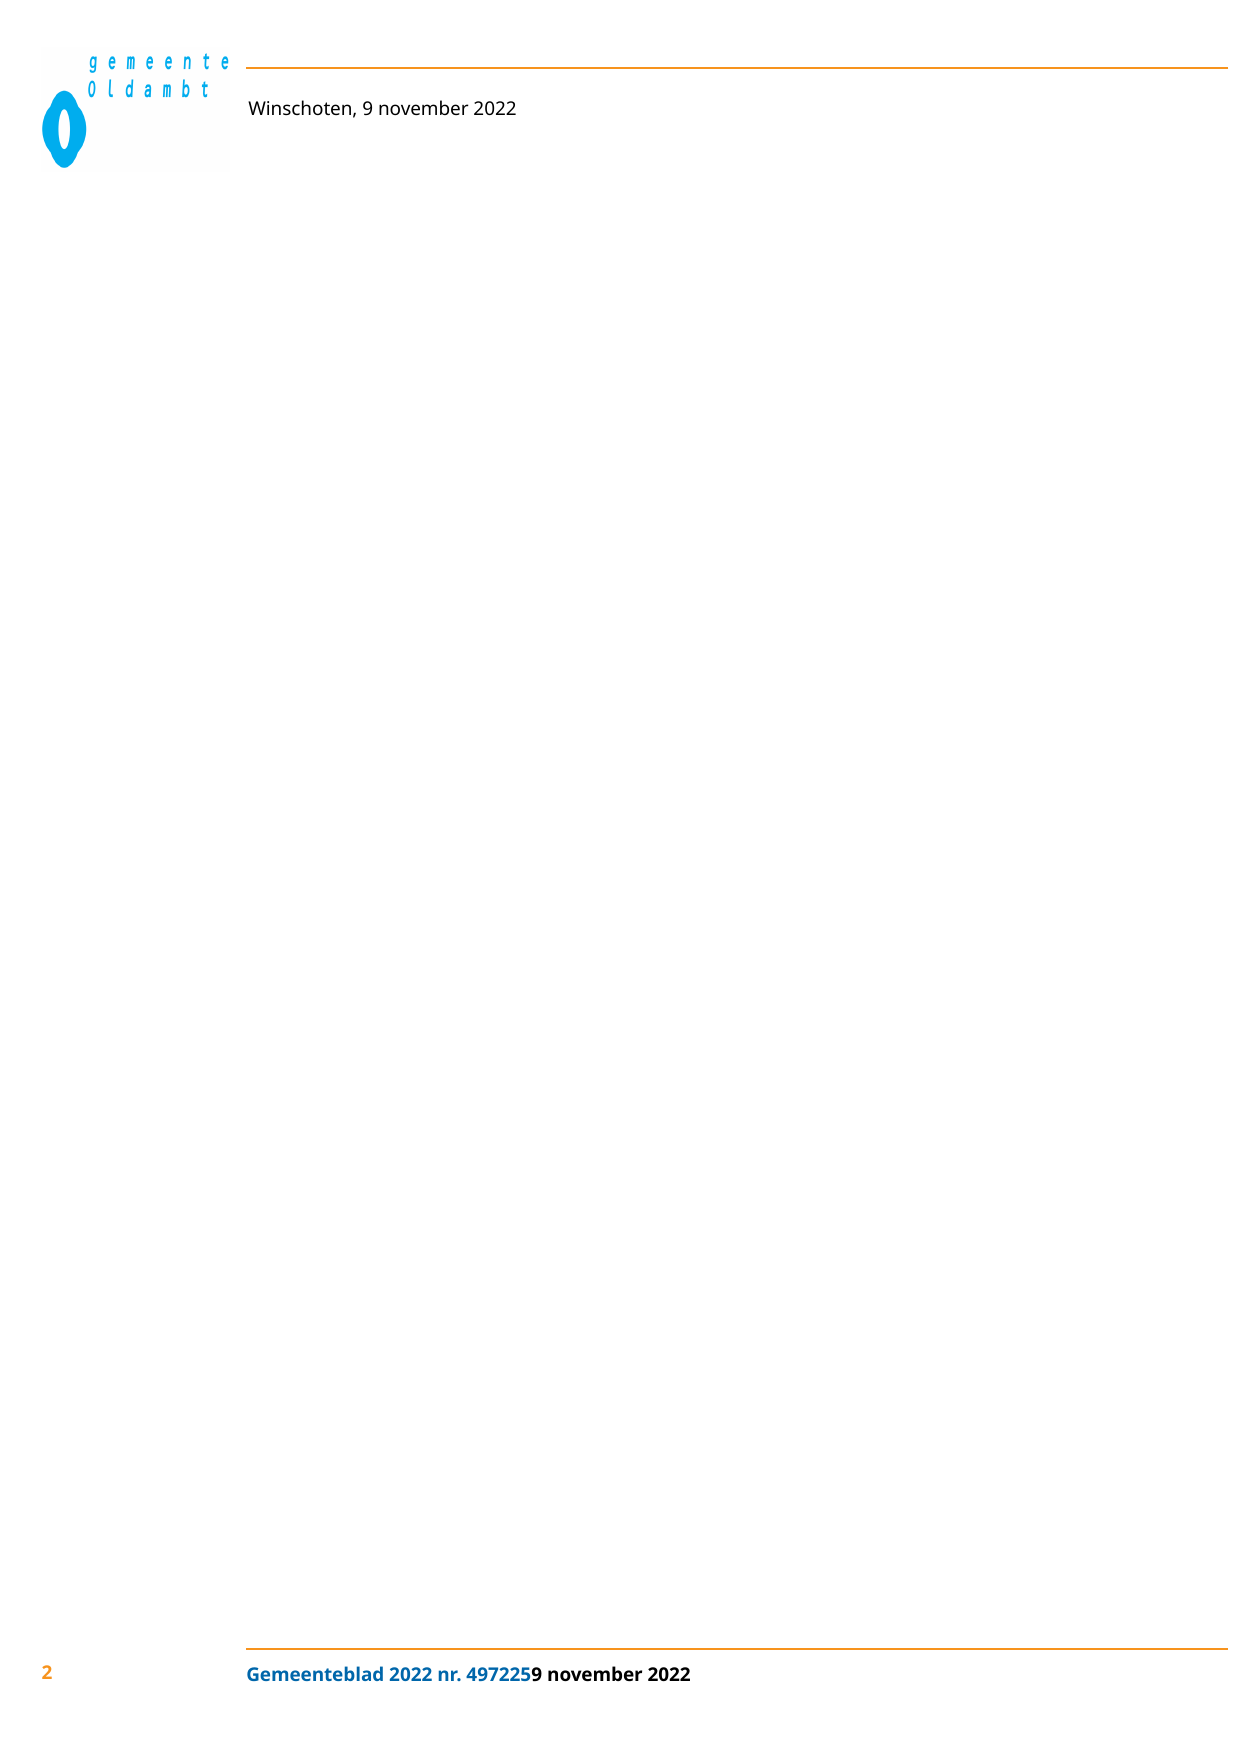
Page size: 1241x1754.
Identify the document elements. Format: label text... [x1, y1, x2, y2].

picture [41, 47, 231, 172]
text Winschoten, 9 november 2022 [248, 95, 1152, 121]
